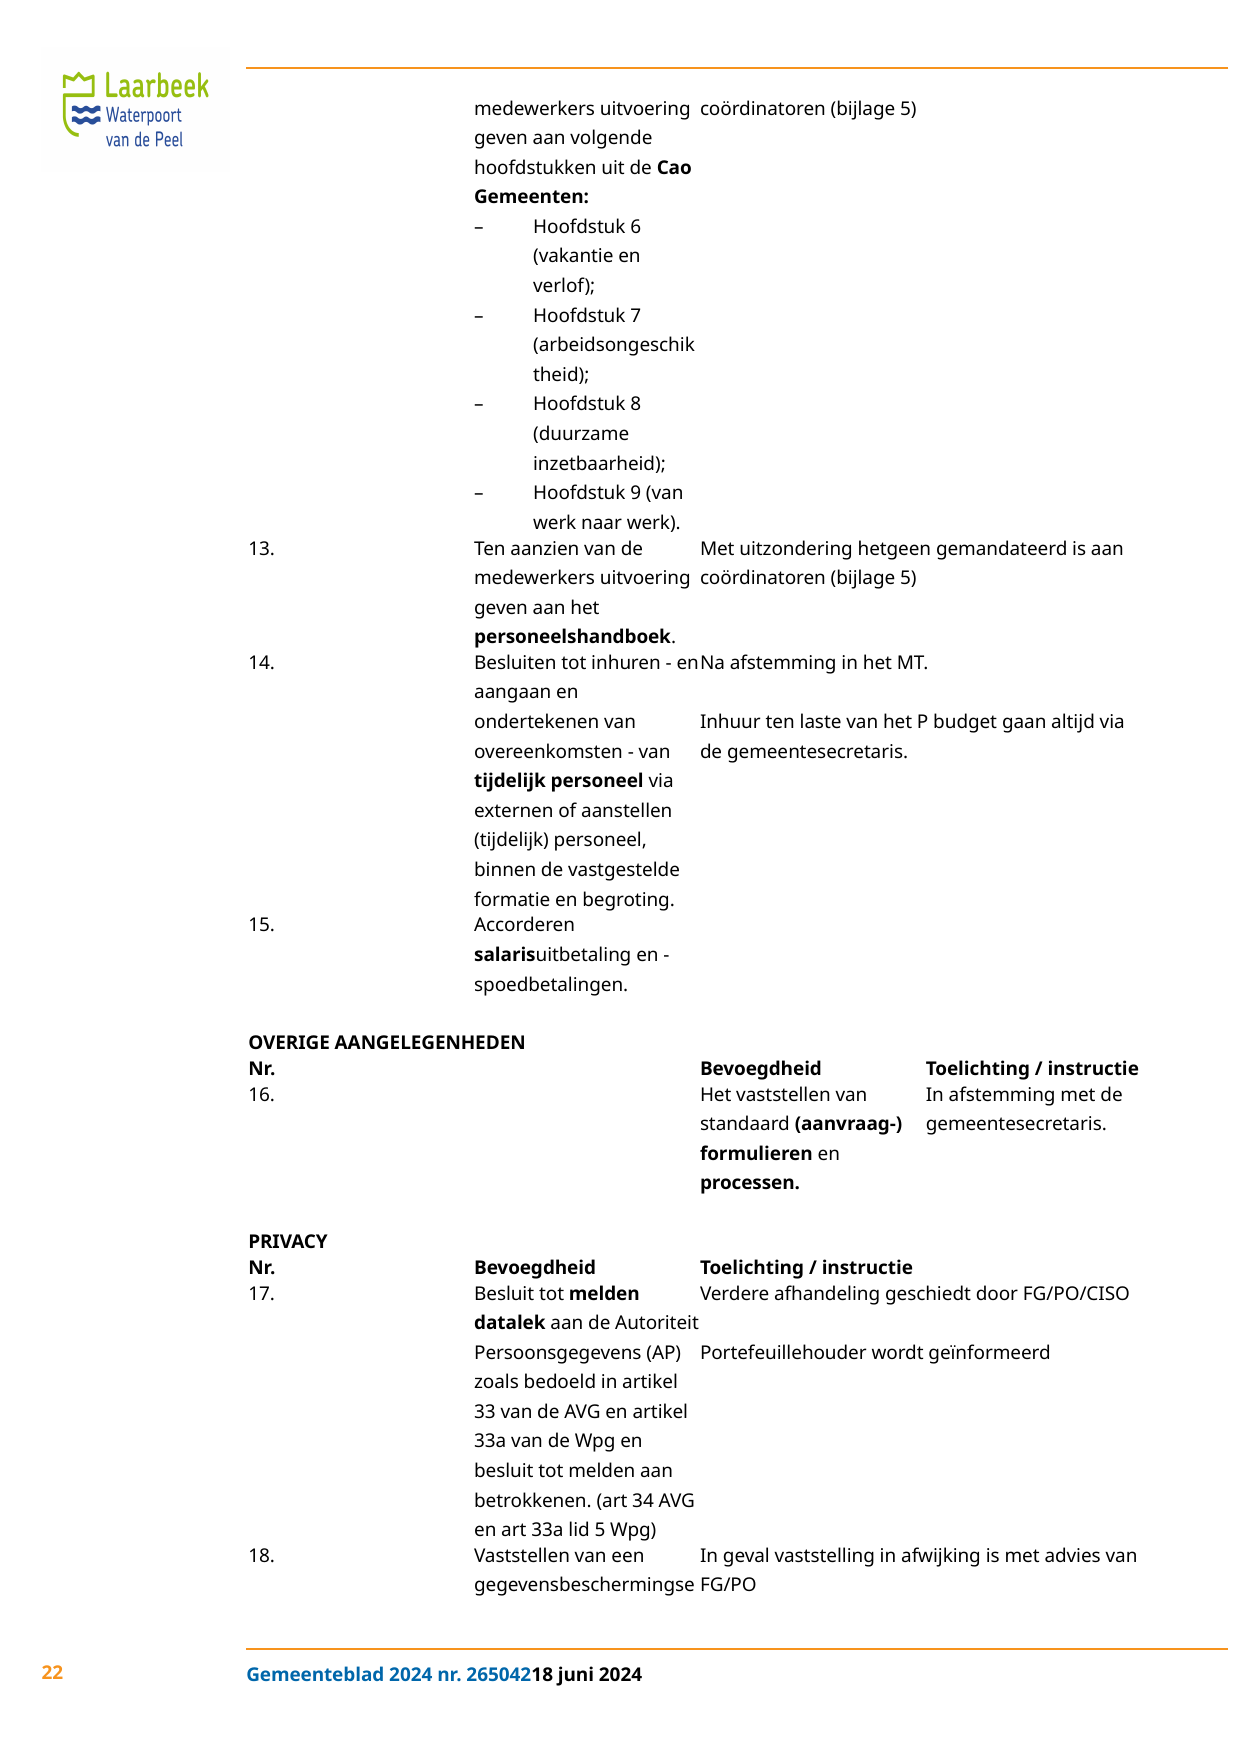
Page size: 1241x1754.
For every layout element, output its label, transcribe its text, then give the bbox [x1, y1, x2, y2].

table_cell Nr. [248, 1254, 474, 1280]
table_cell 14. [248, 649, 474, 912]
table_cell Accorderen salarisuitbetaling en -spoedbetalingen. [474, 912, 700, 996]
table_cell 17. [248, 1280, 474, 1542]
table_cell Toelichting / instructie [700, 1254, 1152, 1280]
table_cell coördinatoren (bijlage 5) [700, 95, 1152, 535]
table_cell Besluit tot melden datalek aan de Autoriteit Persoonsgegevens (AP) zoals bedoeld in artikel 33 van de AVG en artikel 33a van de Wpg en besluit tot melden aan betrokkenen. (art 34 AVG en art 33a lid 5 Wpg) [474, 1280, 700, 1542]
table_cell Vaststellen van een gegevensbeschermingse [474, 1542, 700, 1597]
table_cell Na afstemming in het MT. Inhuur ten laste van het P budget gaan altijd via de gemeentesecretaris. [700, 649, 1152, 912]
table_cell Nr. [248, 1055, 700, 1081]
table_cell In afstemming met de gemeentesecretaris. [926, 1081, 1152, 1195]
table_cell Besluiten tot inhuren - en aangaan en ondertekenen van overeenkomsten - van tijdelijk personeel via externen of aanstellen (tijdelijk) personeel, binnen de vastgestelde formatie en begroting. [474, 649, 700, 912]
table_cell [248, 95, 474, 535]
table_cell Met uitzondering hetgeen gemandateerd is aan coördinatoren (bijlage 5) [700, 535, 1152, 649]
table_header PRIVACY [248, 1228, 1152, 1254]
table_cell Ten aanzien van de medewerkers uitvoering geven aan het personeelshandboek. [474, 535, 700, 649]
table_cell Bevoegdheid [700, 1055, 926, 1081]
table_cell In geval vaststelling in afwijking is met advies van FG/PO [700, 1542, 1152, 1597]
picture [41, 47, 231, 172]
table_cell 16. [248, 1081, 700, 1195]
table_cell [700, 912, 1152, 996]
table_cell 13. [248, 535, 474, 649]
table_cell 18. [248, 1542, 474, 1597]
table_cell 15. [248, 912, 474, 996]
table_cell Verdere afhandeling geschiedt door FG/PO/CISO Portefeuillehouder wordt geïnformeerd [700, 1280, 1152, 1542]
table_cell Het vaststellen van standaard (aanvraag-) formulieren en processen. [700, 1081, 926, 1195]
table_cell Toelichting / instructie [926, 1055, 1152, 1081]
table_header OVERIGE AANGELEGENHEDEN [248, 1029, 1152, 1055]
table_cell Bevoegdheid [474, 1254, 700, 1280]
table_cell medewerkers uitvoering geven aan volgende hoofdstukken uit de Cao Gemeenten: Hoofdstuk 6 (vakantie en verlof); Hoofdstuk 7 (arbeidsongeschiktheid); Hoofdstuk 8 (duurzame inzetbaarheid); Hoofdstuk 9 (van werk naar werk). [474, 95, 700, 535]
